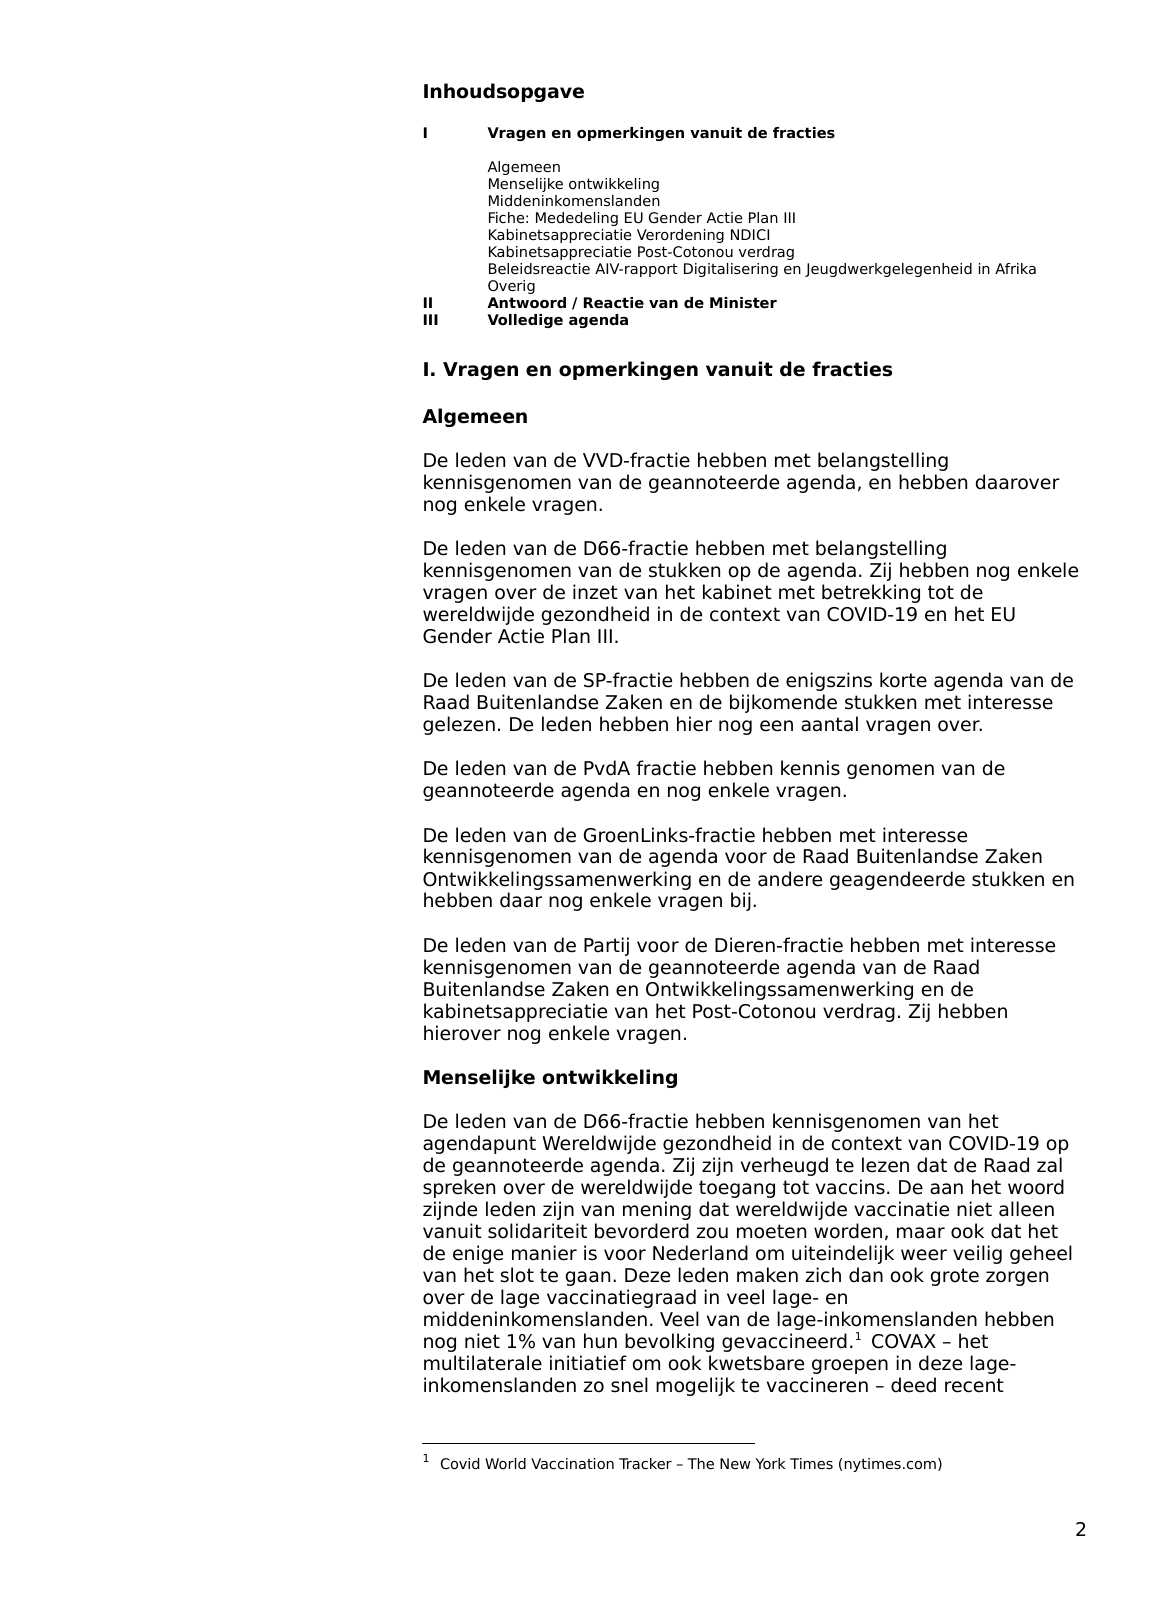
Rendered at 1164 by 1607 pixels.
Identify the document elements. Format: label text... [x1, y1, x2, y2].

table_cell Kabinetsappreciatie Post-Cotonou verdrag [481, 244, 1087, 261]
text De leden van de VVD-fractie hebben met belangstelling kennisgenomen van de geannoteerde agenda, en hebben daarover nog enkele vragen. [422, 450, 1087, 516]
table_cell [422, 193, 481, 210]
table_cell Menselijke ontwikkeling [481, 176, 1087, 193]
table_header Vragen en opmerkingen vanuit de fracties [481, 125, 1087, 142]
table_cell [422, 261, 481, 278]
text De leden van de SP-fractie hebben de enigszins korte agenda van de Raad Buitenlandse Zaken en de bijkomende stukken met interesse gelezen. De leden hebben hier nog een aantal vragen over. [422, 670, 1087, 736]
table_cell [422, 142, 481, 159]
text De leden van de PvdA fractie hebben kennis genomen van de geannoteerde agenda en nog enkele vragen. [422, 758, 1087, 802]
subtitle Algemeen [422, 406, 1087, 428]
table_cell [481, 142, 1087, 159]
table_cell Volledige agenda [481, 312, 1087, 329]
table_header I [422, 125, 481, 142]
table_cell Kabinetsappreciatie Verordening NDICI [481, 227, 1087, 244]
text De leden van de D66-fractie hebben kennisgenomen van het agendapunt Wereldwijde gezondheid in de context van COVID-19 op de geannoteerde agenda. Zij zijn verheugd te lezen dat de Raad zal spreken over de wereldwijde toegang tot vaccins. De aan het woord zijnde leden zijn van mening dat wereldwijde vaccinatie niet alleen vanuit solidariteit bevorderd zou moeten worden, maar ook dat het de enige manier is voor Nederland om uiteindelijk weer veilig geheel van het slot te gaan. Deze leden maken zich dan ook grote zorgen over de lage vaccinatiegraad in veel lage- en middeninkomenslanden. Veel van de lage-inkomenslanden hebben nog niet 1% van hun bevolking gevaccineerd. COVAX – het multilaterale initiatief om ook kwetsbare groepen in deze lage-inkomenslanden zo snel mogelijk te vaccineren – deed recent [422, 1111, 1087, 1397]
subtitle I. Vragen en opmerkingen vanuit de fracties [422, 359, 1087, 381]
table_cell [422, 278, 481, 295]
table_cell [422, 227, 481, 244]
text Covid World Vaccination Tracker – The New York Times (nytimes.com) [422, 1452, 1087, 1474]
table_cell III [422, 312, 481, 329]
table_cell [422, 244, 481, 261]
text De leden van de D66-fractie hebben met belangstelling kennisgenomen van de stukken op de agenda. Zij hebben nog enkele vragen over de inzet van het kabinet met betrekking tot de wereldwijde gezondheid in de context van COVID-19 en het EU Gender Actie Plan III. [422, 538, 1087, 648]
table_cell Beleidsreactie AIV-rapport Digitalisering en Jeugdwerkgelegenheid in Afrika [481, 261, 1087, 278]
table_cell [422, 159, 481, 176]
table_cell Overig [481, 278, 1087, 295]
table_cell Middeninkomenslanden [481, 193, 1087, 210]
table_cell [422, 176, 481, 193]
subtitle Menselijke ontwikkeling [422, 1067, 1087, 1089]
table_cell Algemeen [481, 159, 1087, 176]
text De leden van de Partij voor de Dieren-fractie hebben met interesse kennisgenomen van de geannoteerde agenda van de Raad Buitenlandse Zaken en Ontwikkelingssamenwerking en de kabinetsappreciatie van het Post-Cotonou verdrag. Zij hebben hierover nog enkele vragen. [422, 934, 1087, 1044]
table_cell II [422, 295, 481, 312]
table_cell Antwoord / Reactie van de Minister [481, 295, 1087, 312]
table_cell [422, 210, 481, 227]
table_cell Fiche: Mededeling EU Gender Actie Plan III [481, 210, 1087, 227]
subtitle Inhoudsopgave [422, 81, 1087, 103]
text De leden van de GroenLinks-fractie hebben met interesse kennisgenomen van de agenda voor de Raad Buitenlandse Zaken Ontwikkelingssamenwerking en de andere geagendeerde stukken en hebben daar nog enkele vragen bij. [422, 824, 1087, 912]
